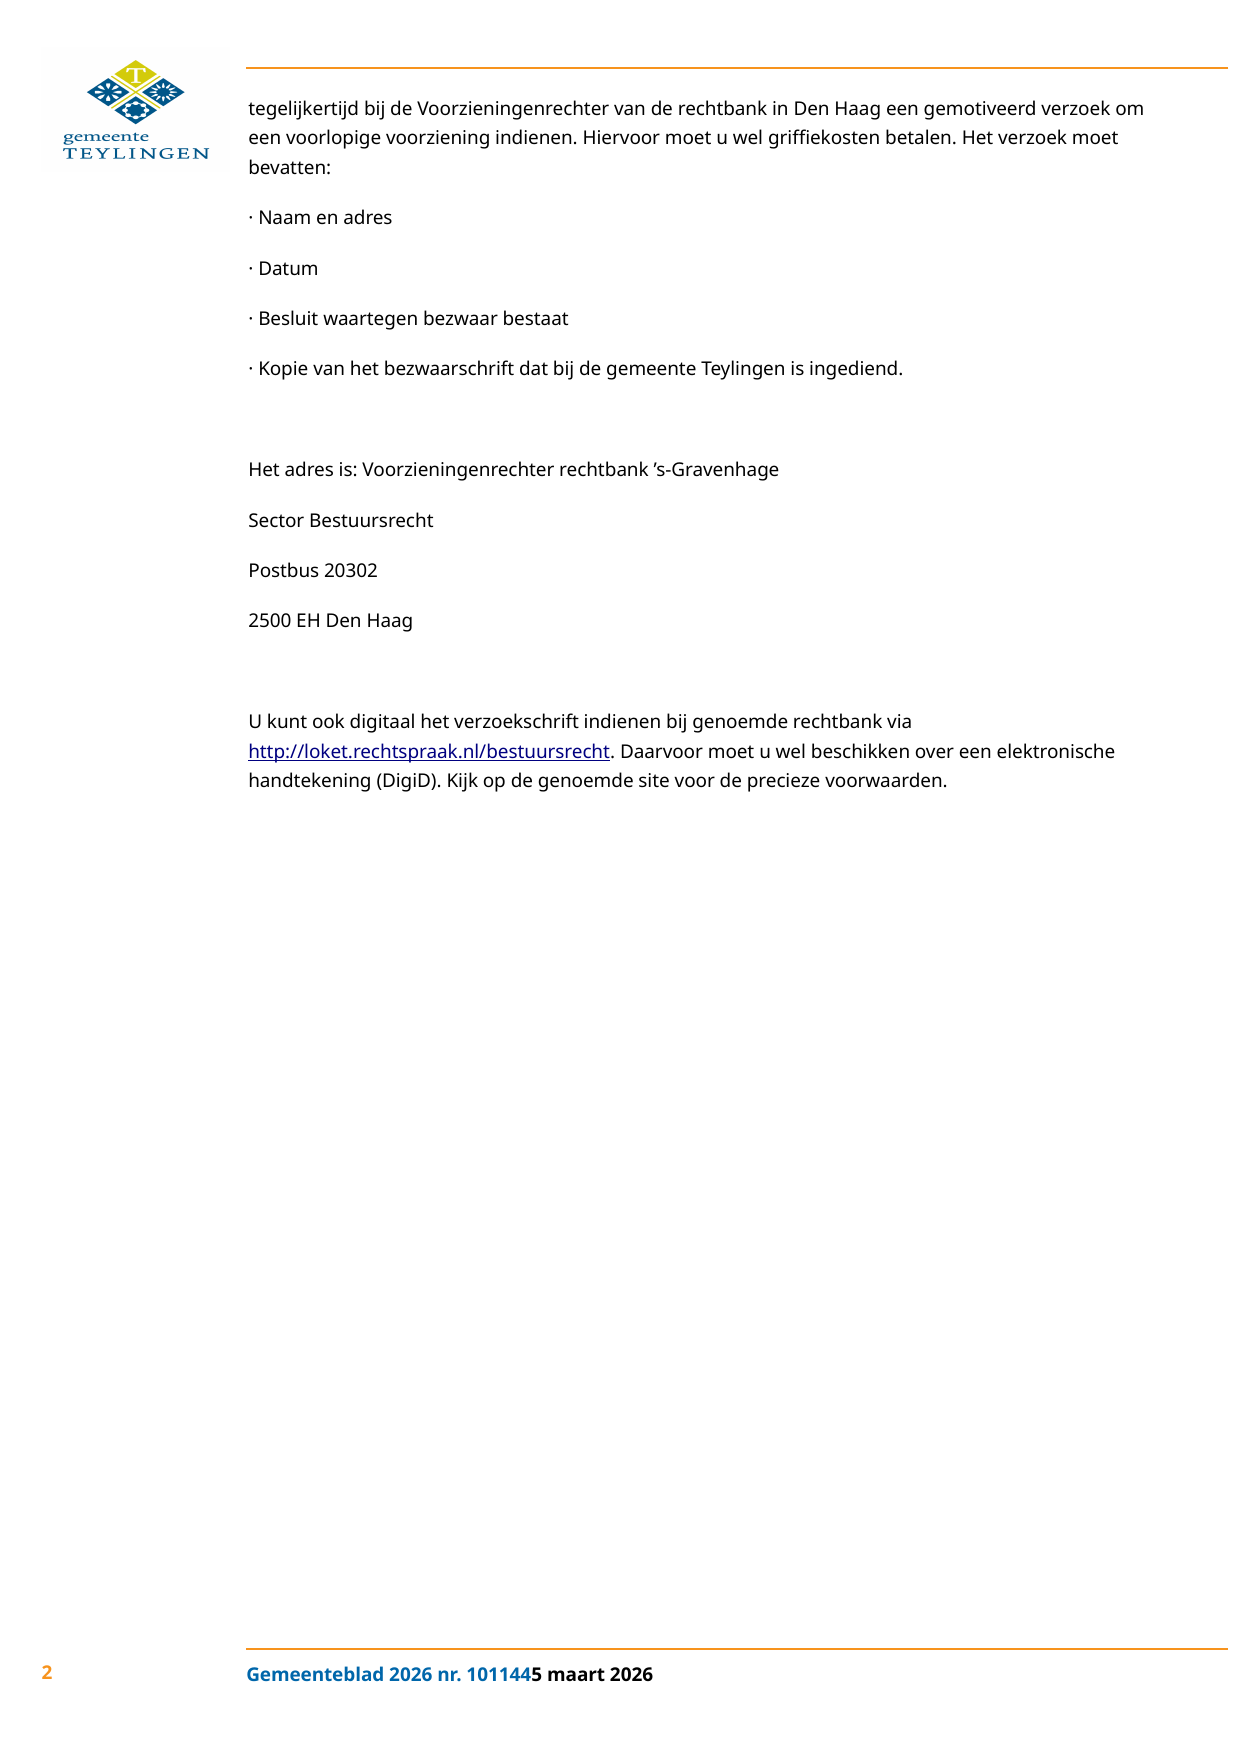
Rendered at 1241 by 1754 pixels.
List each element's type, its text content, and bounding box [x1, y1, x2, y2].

text · Kopie van het bezwaarschrift dat bij de gemeente Teylingen is ingediend. [248, 356, 1152, 381]
text Sector Bestuursrecht [248, 507, 1152, 533]
text U kunt ook digitaal het verzoekschrift indienen bij genoemde rechtbank via http://loket.rechtspraak.nl/bestuursrecht. Daarvoor moet u wel beschikken over een elektronische handtekening (DigiD). Kijk op de genoemde site voor de precieze voorwaarden. [248, 708, 1152, 793]
text 2500 EH Den Haag [248, 608, 1152, 633]
picture [41, 47, 231, 172]
text Postbus 20302 [248, 557, 1152, 583]
text tegelijkertijd bij de Voorzieningenrechter van de rechtbank in Den Haag een gemotiveerd verzoek om een voorlopige voorziening indienen. Hiervoor moet u wel griffiekosten betalen. Het verzoek moet bevatten: [248, 95, 1152, 180]
text · Naam en adres [248, 204, 1152, 230]
text · Datum [248, 255, 1152, 281]
text Het adres is: Voorzieningenrechter rechtbank ’s-Gravenhage [248, 456, 1152, 482]
text · Besluit waartegen bezwaar bestaat [248, 305, 1152, 331]
